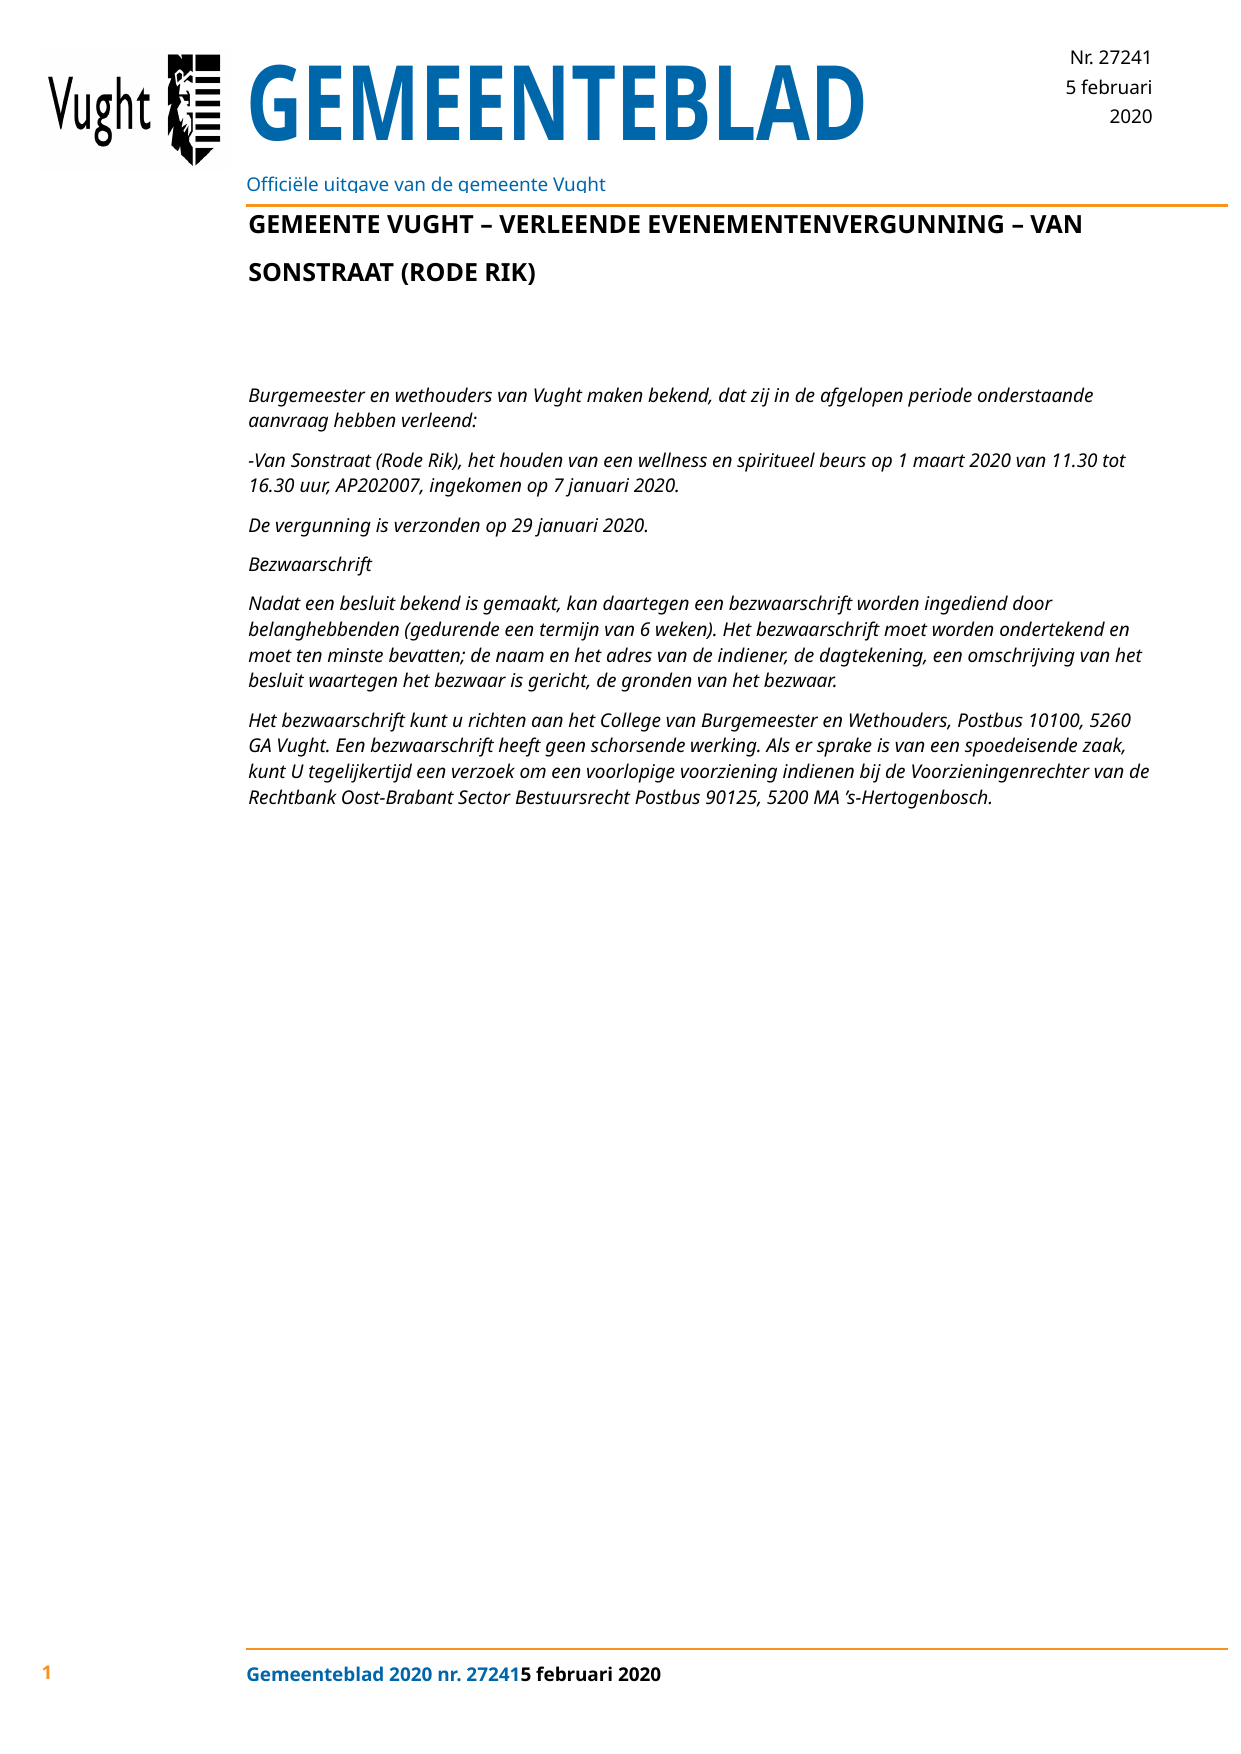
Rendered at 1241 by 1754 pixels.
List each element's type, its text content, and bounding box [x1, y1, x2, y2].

text Bezwaarschrift [248, 551, 1152, 577]
text De vergunning is verzonden op 29 januari 2020. [248, 512, 1152, 538]
text Burgemeester en wethouders van Vught maken bekend, dat zij in de afgelopen periode onderstaande aanvraag hebben verleend: [248, 382, 1152, 433]
text -Van Sonstraat (Rode Rik), het houden van een wellness en spiritueel beurs op 1 maart 2020 van 11.30 tot 16.30 uur, AP202007, ingekomen op 7 januari 2020. [248, 447, 1152, 498]
text Nadat een besluit bekend is gemaakt, kan daartegen een bezwaarschrift worden ingediend door belanghebbenden (gedurende een termijn van 6 weken). Het bezwaarschrift moet worden ondertekend en moet ten minste bevatten; de naam en het adres van de indiener, de dagtekening, een omschrijving van het besluit waartegen het bezwaar is gericht, de gronden van het bezwaar. [248, 590, 1152, 693]
picture [41, 47, 231, 172]
text Het bezwaarschrift kunt u richten aan het College van Burgemeester en Wethouders, Postbus 10100, 5260 GA Vught. Een bezwaarschrift heeft geen schorsende werking. Als er sprake is van een spoedeisende zaak, kunt U tegelijkertijd een verzoek om een voorlopige voorziening indienen bij de Voorzieningenrechter van de Rechtbank Oost-Brabant Sector Bestuursrecht Postbus 90125, 5200 MA ’s-Hertogenbosch. [248, 707, 1152, 810]
text GEMEENTE VUGHT – VERLEENDE EVENEMENTENVERGUNNING – VAN SONSTRAAT (RODE RIK) [248, 207, 1152, 288]
